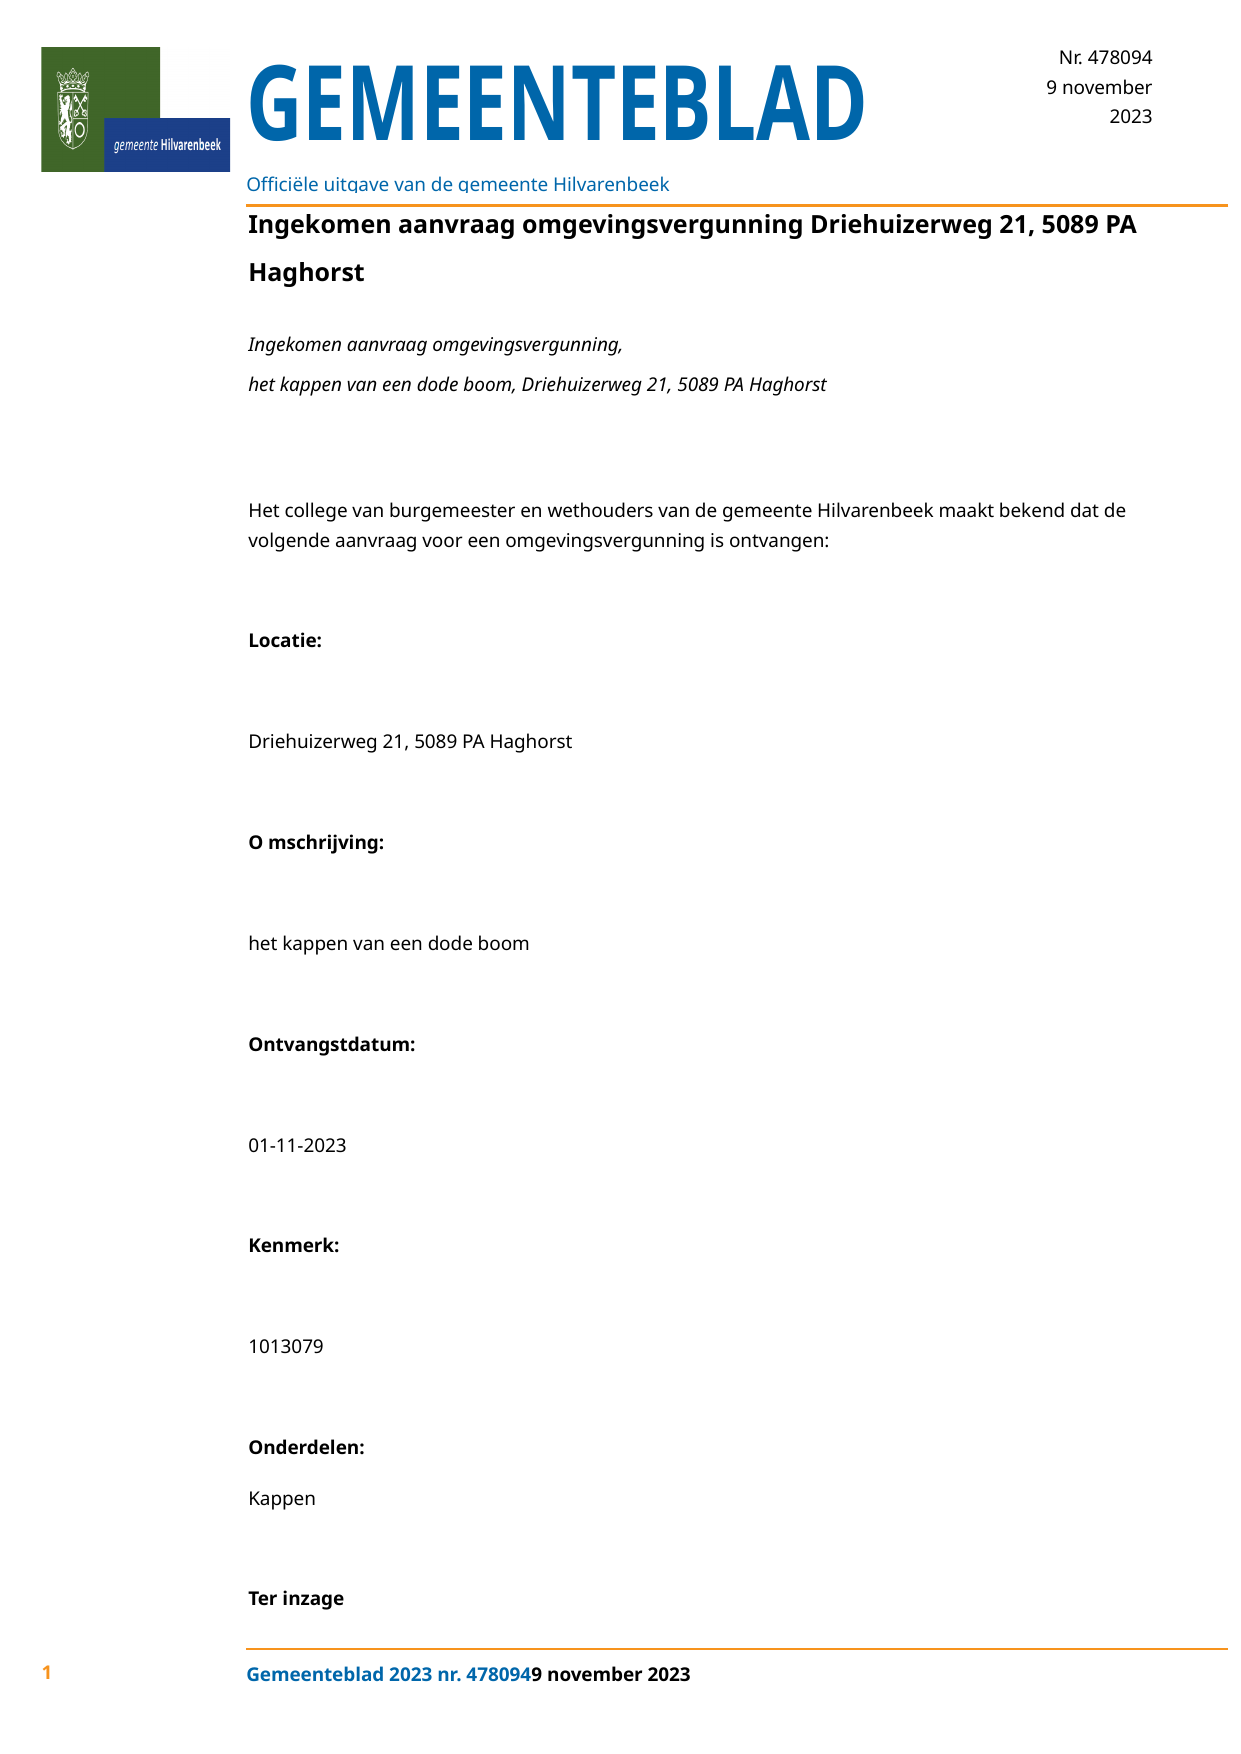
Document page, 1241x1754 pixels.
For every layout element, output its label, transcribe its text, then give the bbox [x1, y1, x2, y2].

text Onderdelen: [248, 1434, 1152, 1460]
text Het college van burgemeester en wethouders van de gemeente Hilvarenbeek maakt bekend dat de volgende aanvraag voor een omgevingsvergunning is ontvangen: [248, 497, 1152, 553]
text Kappen [248, 1485, 1152, 1511]
text 1013079 [248, 1333, 1152, 1359]
text Kenmerk: [248, 1233, 1152, 1258]
text het kappen van een dode boom, Driehuizerweg 21, 5089 PA Haghorst [248, 371, 1152, 396]
text Ingekomen aanvraag omgevingsvergunning, [248, 331, 1152, 357]
text Ontvangstdatum: [248, 1031, 1152, 1057]
text het kappen van een dode boom [248, 930, 1152, 956]
text Ingekomen aanvraag omgevingsvergunning Driehuizerweg 21, 5089 PA Haghorst [248, 207, 1152, 288]
text Driehuizerweg 21, 5089 PA Haghorst [248, 728, 1152, 754]
picture [41, 47, 231, 172]
text 01-11-2023 [248, 1132, 1152, 1158]
text Locatie: [248, 628, 1152, 653]
text O mschrijving: [248, 829, 1152, 855]
text Ter inzage [248, 1586, 1152, 1611]
